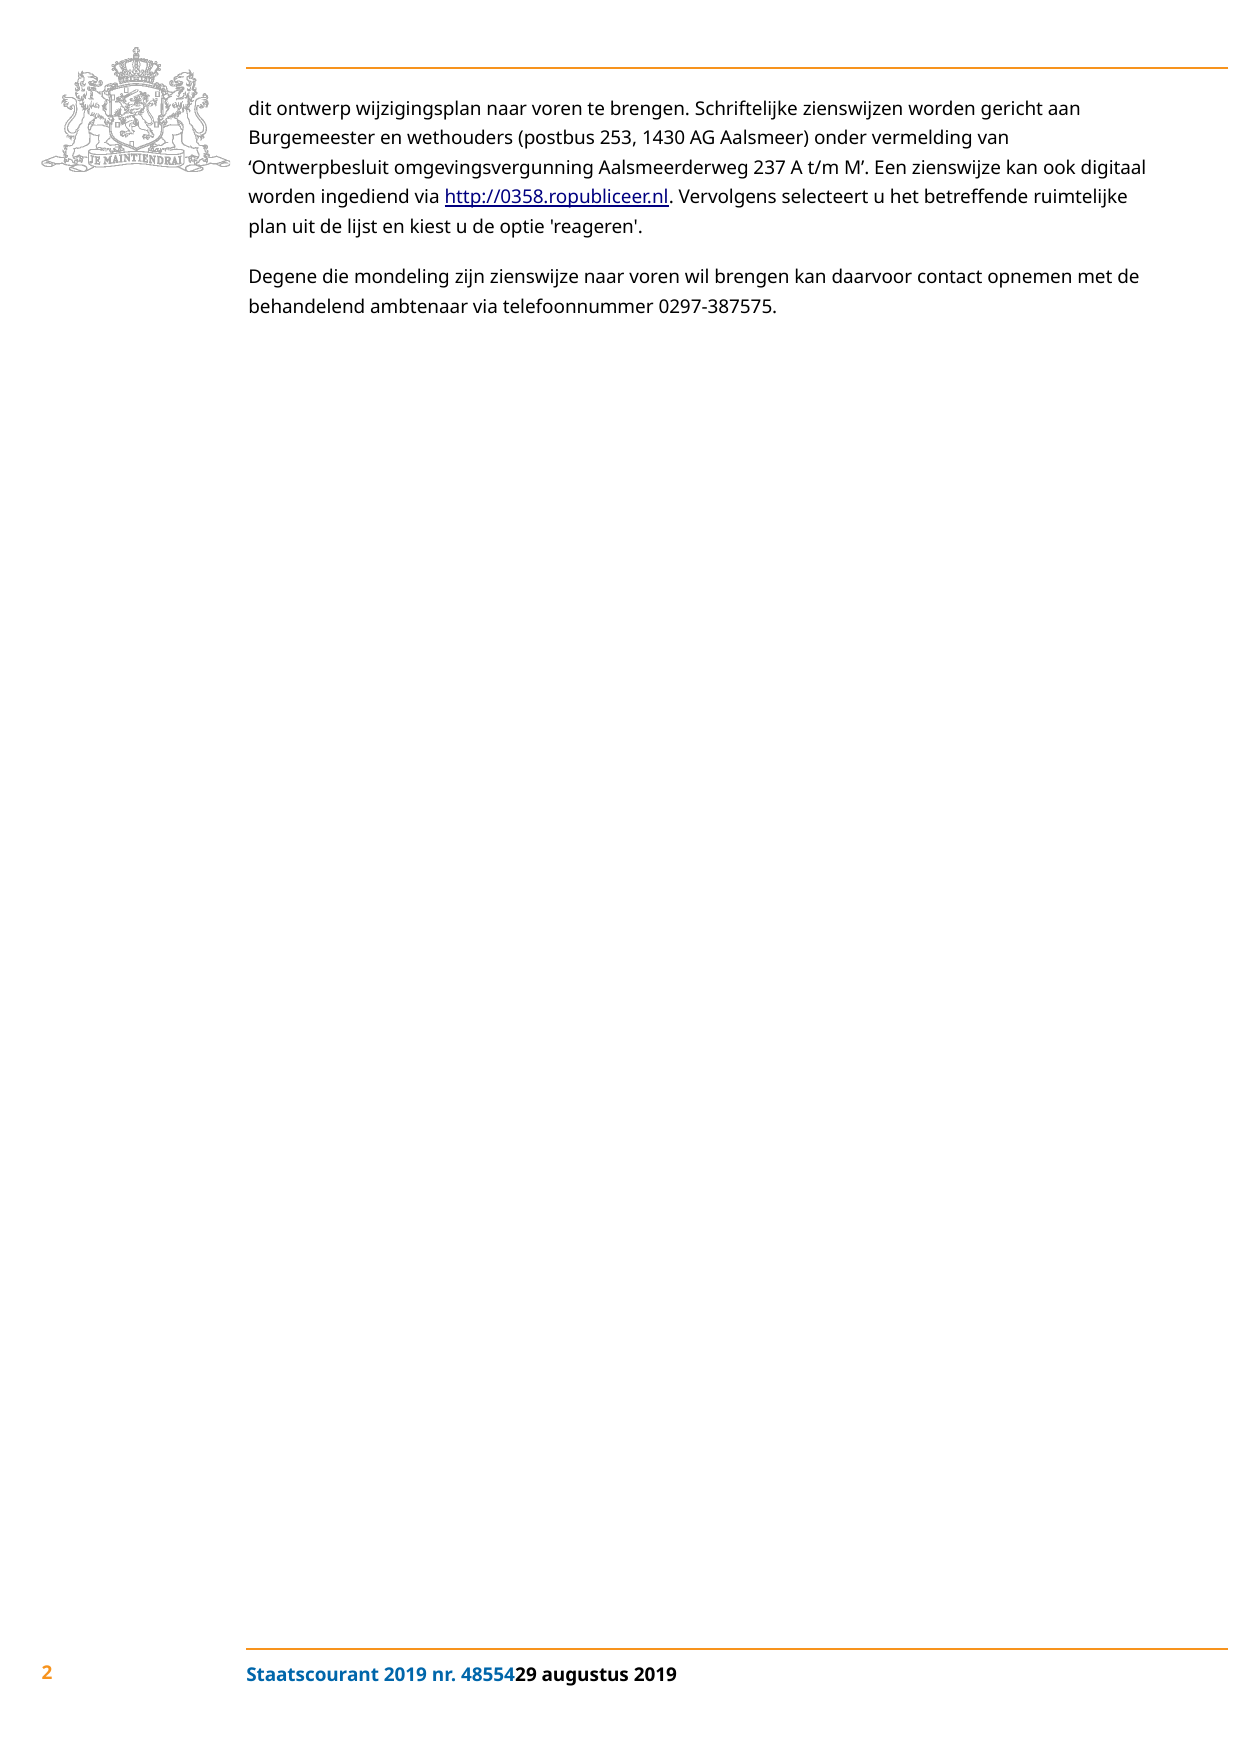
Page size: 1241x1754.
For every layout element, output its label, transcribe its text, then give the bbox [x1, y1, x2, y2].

text Degene die mondeling zijn zienswijze naar voren wil brengen kan daarvoor contact opnemen met de behandelend ambtenaar via telefoonnummer 0297-387575. [248, 263, 1152, 319]
picture [41, 47, 231, 172]
text dit ontwerp wijzigingsplan naar voren te brengen. Schriftelijke zienswijzen worden gericht aan Burgemeester en wethouders (postbus 253, 1430 AG Aalsmeer) onder vermelding van ‘Ontwerpbesluit omgevingsvergunning Aalsmeerderweg 237 A t/m M’. Een zienswijze kan ook digitaal worden ingediend via http://0358.ropubliceer.nl. Vervolgens selecteert u het betreffende ruimtelijke plan uit de lijst en kiest u de optie 'reageren'. [248, 95, 1152, 239]
